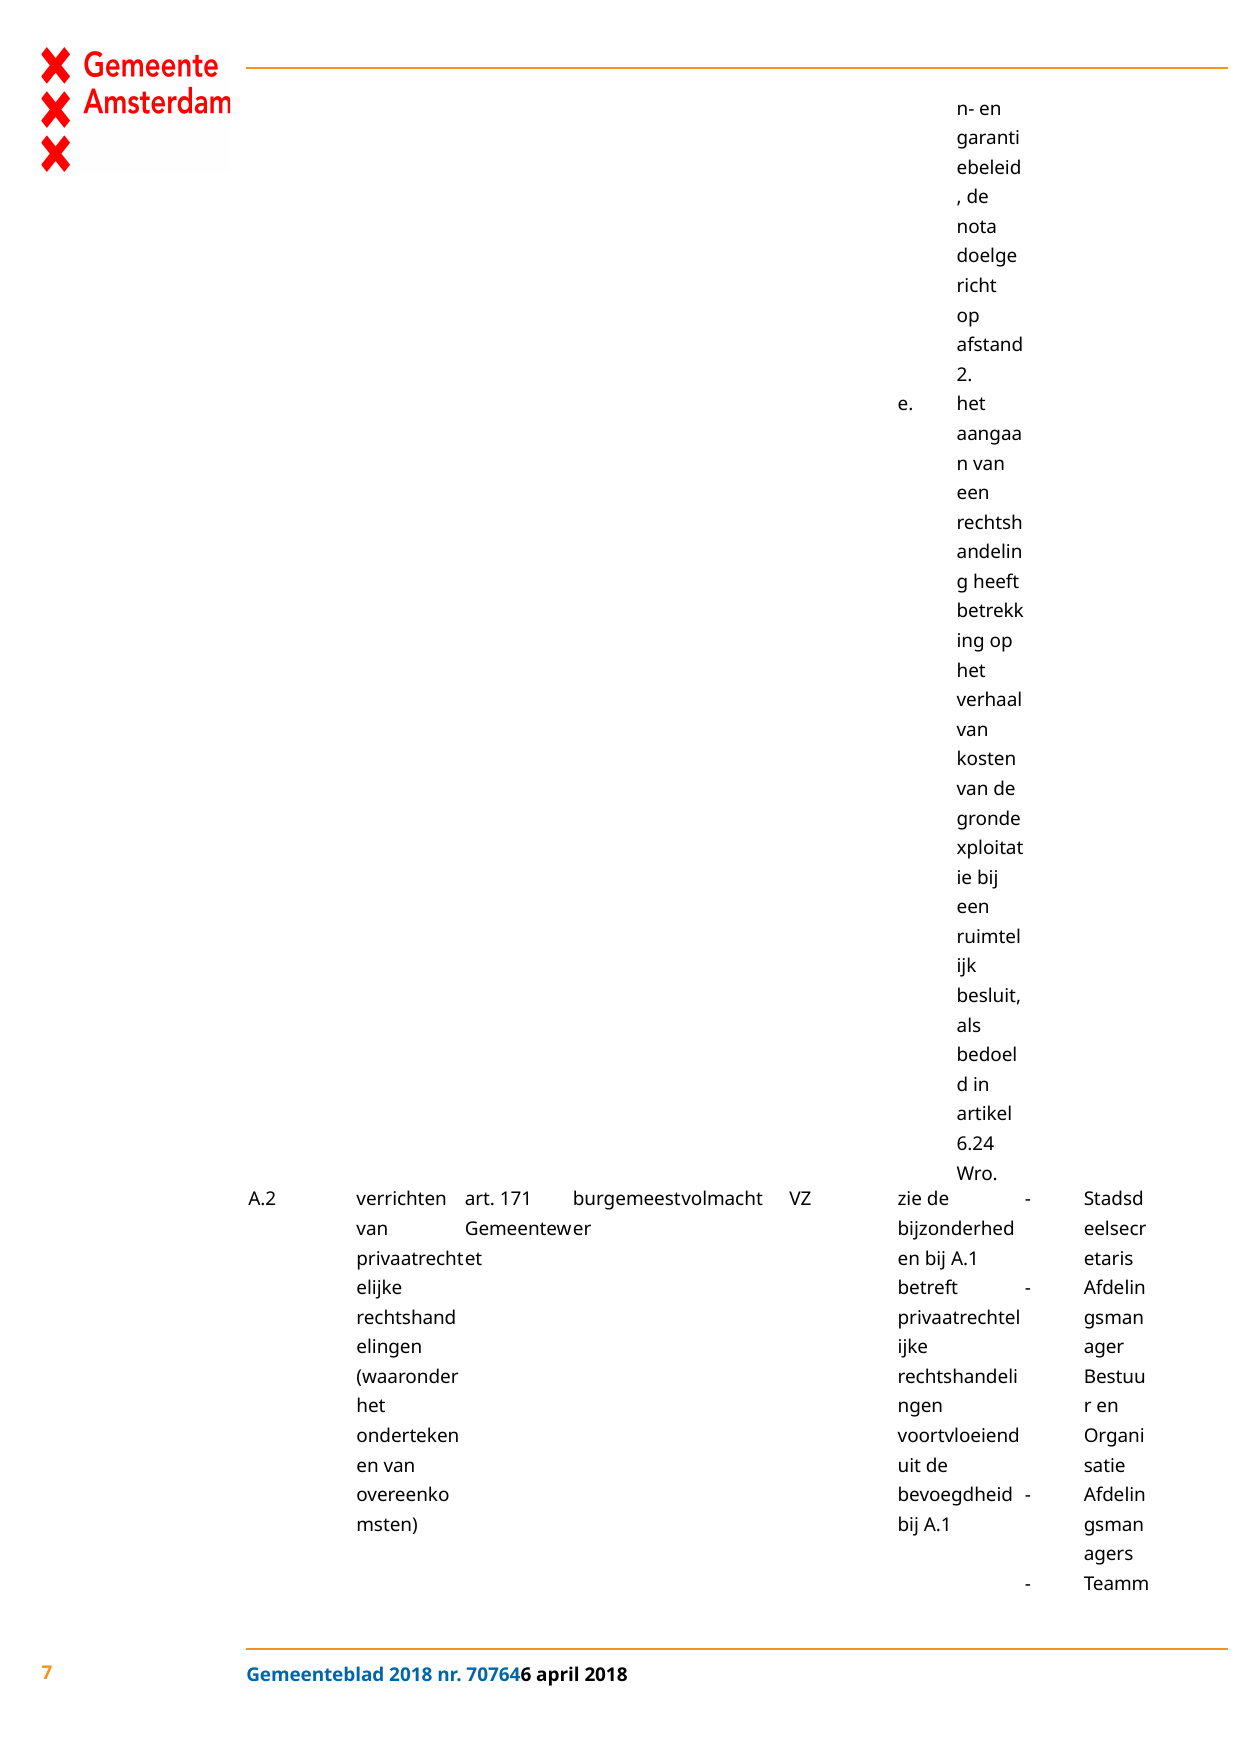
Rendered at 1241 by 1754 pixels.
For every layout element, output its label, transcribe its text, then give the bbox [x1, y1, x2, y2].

picture [41, 47, 231, 172]
table_cell burgemeester [573, 1186, 681, 1596]
table_cell [1025, 95, 1152, 1186]
table_cell Stadsdeelsecretaris Afdelingsmanager Bestuur en Organisatie Afdelingsmanagers Teamm [1025, 1186, 1152, 1596]
table_cell [789, 95, 897, 1186]
table_cell verrichten van privaatrechtelijke rechtshandelingen (waaronder het ondertekenen van overeenkomsten) [356, 1186, 464, 1596]
table_cell [465, 95, 573, 1186]
table_cell volmacht [681, 1186, 789, 1596]
table_cell art. 171 Gemeentewet [465, 1186, 573, 1596]
table_cell [356, 95, 464, 1186]
table_cell [248, 95, 356, 1186]
table_cell zie de bijzonderheden bij A.1 betreft privaatrechtelijke rechtshandelingen voortvloeiend uit de bevoegdheid bij A.1 [898, 1186, 1024, 1596]
table_cell [681, 95, 789, 1186]
table_cell A.2 [248, 1186, 356, 1596]
table_cell [573, 95, 681, 1186]
table_cell n- en garantiebeleid, de nota doelgericht op afstand 2. het aangaan van een rechtshandeling heeft betrekking op het verhaal van kosten van de grondexploitatie bij een ruimtelijk besluit, als bedoeld in artikel 6.24 Wro. [898, 95, 1024, 1186]
table_cell VZ [789, 1186, 897, 1596]
